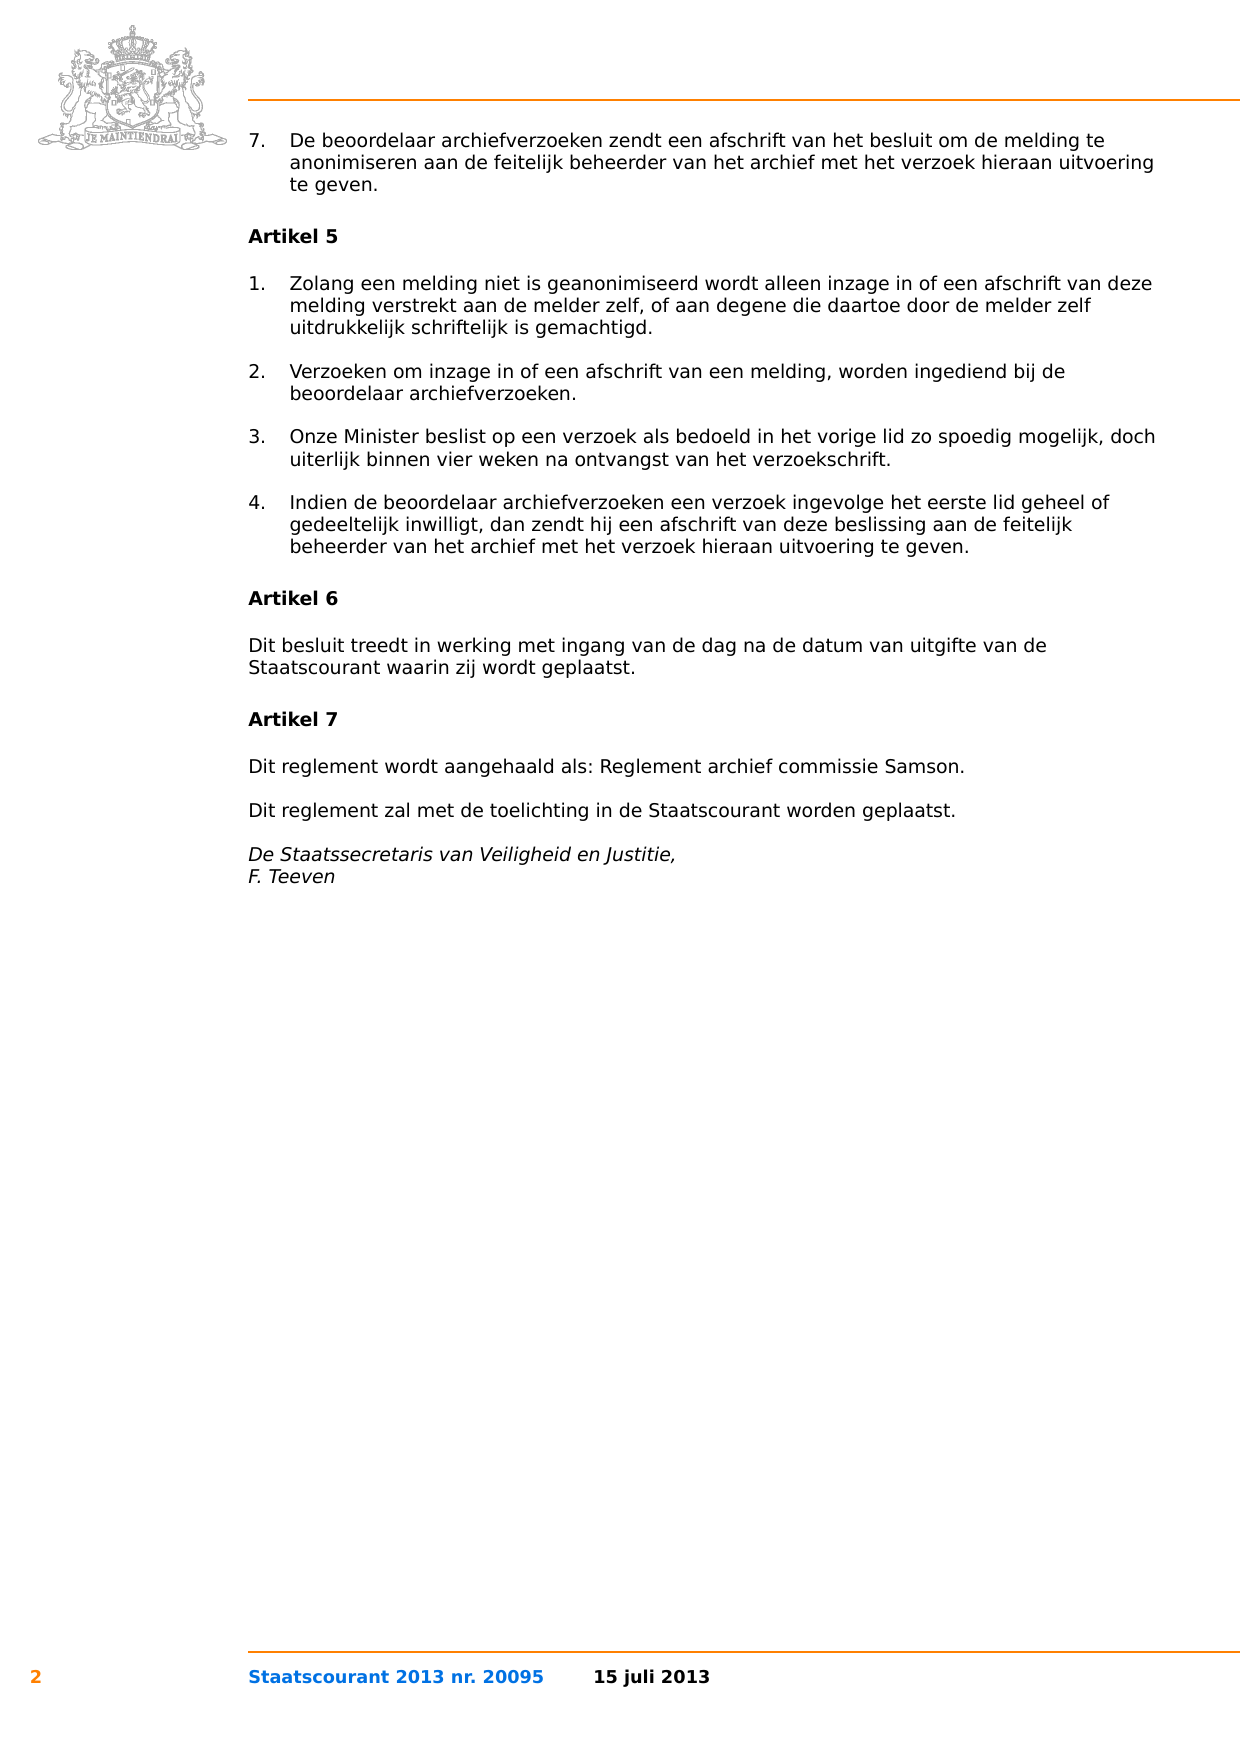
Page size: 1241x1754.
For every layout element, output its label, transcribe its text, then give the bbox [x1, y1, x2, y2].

subtitle Artikel 7 [248, 709, 1163, 731]
text Dit reglement wordt aangehaald als: Reglement archief commissie Samson. [248, 756, 1163, 778]
text 7. De beoordelaar archiefverzoeken zendt een afschrift van het besluit om de melding te anonimiseren aan de feitelijk beheerder van het archief met het verzoek hieraan uitvoering te geven. [248, 130, 1163, 196]
picture [38, 25, 227, 150]
text Dit besluit treedt in werking met ingang van de dag na de datum van uitgifte van de Staatscourant waarin zij wordt geplaatst. [248, 635, 1163, 679]
subtitle Artikel 6 [248, 588, 1163, 610]
text De Staatssecretaris van Veiligheid en Justitie, F. Teeven [248, 844, 1163, 888]
text 2. Verzoeken om inzage in of een afschrift van een melding, worden ingediend bij de beoordelaar archiefverzoeken. [248, 361, 1163, 404]
text 1. Zolang een melding niet is geanonimiseerd wordt alleen inzage in of een afschrift van deze melding verstrekt aan de melder zelf, of aan degene die daartoe door de melder zelf uitdrukkelijk schriftelijk is gemachtigd. [248, 273, 1163, 339]
text 3. Onze Minister beslist op een verzoek als bedoeld in het vorige lid zo spoedig mogelijk, doch uiterlijk binnen vier weken na ontvangst van het verzoekschrift. [248, 426, 1163, 470]
text 4. Indien de beoordelaar archiefverzoeken een verzoek ingevolge het eerste lid geheel of gedeeltelijk inwilligt, dan zendt hij een afschrift van deze beslissing aan de feitelijk beheerder van het archief met het verzoek hieraan uitvoering te geven. [248, 492, 1163, 558]
subtitle Artikel 5 [248, 226, 1163, 248]
text Dit reglement zal met de toelichting in de Staatscourant worden geplaatst. [248, 800, 1163, 822]
